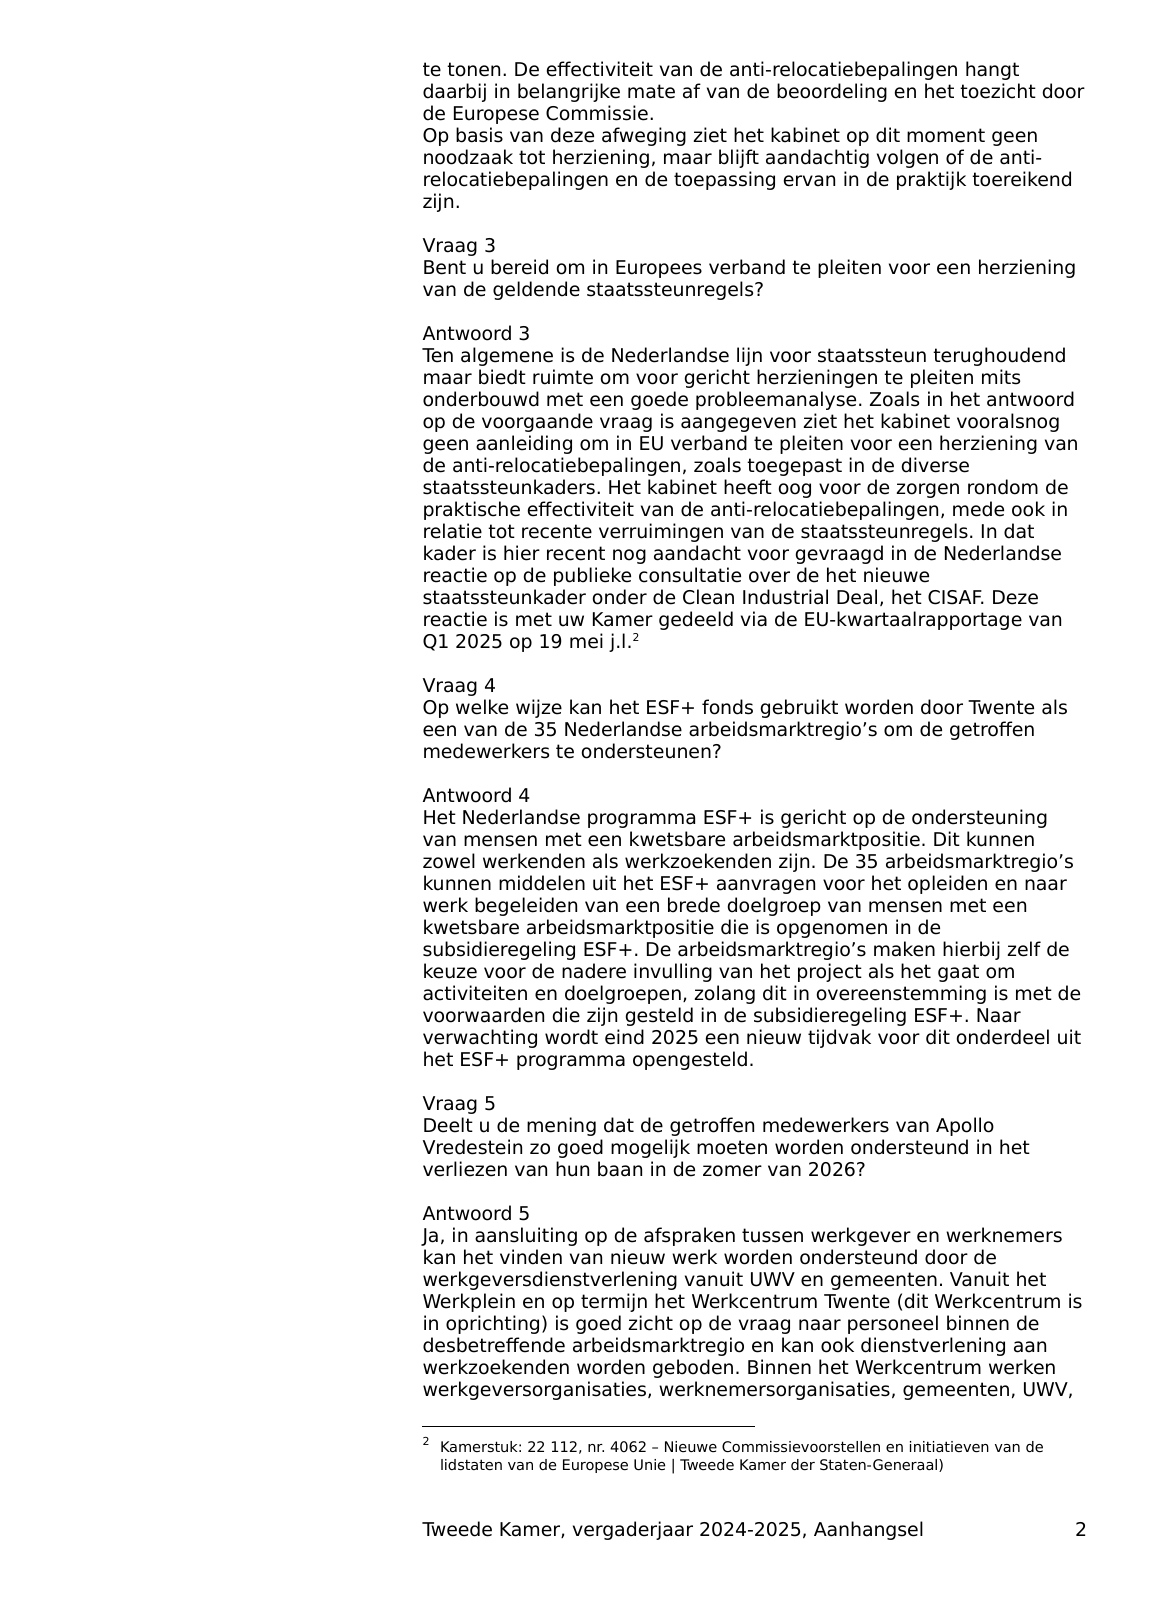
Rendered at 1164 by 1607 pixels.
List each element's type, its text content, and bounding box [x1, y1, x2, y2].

text Ten algemene is de Nederlandse lijn voor staatssteun terughoudend maar biedt ruimte om voor gericht herzieningen te pleiten mits onderbouwd met een goede probleemanalyse. Zoals in het antwoord op de voorgaande vraag is aangegeven ziet het kabinet vooralsnog geen aanleiding om in EU verband te pleiten voor een herziening van de anti-relocatiebepalingen, zoals toegepast in de diverse staatssteunkaders. Het kabinet heeft oog voor de zorgen rondom de praktische effectiviteit van de anti-relocatiebepalingen, mede ook in relatie tot recente verruimingen van de staatssteunregels. In dat kader is hier recent nog aandacht voor gevraagd in de Nederlandse reactie op de publieke consultatie over de het nieuwe staatssteunkader onder de Clean Industrial Deal, het CISAF. Deze reactie is met uw Kamer gedeeld via de EU-kwartaalrapportage van Q1 2025 op 19 mei j.l. [422, 345, 1087, 653]
text Antwoord 4 [422, 785, 1087, 807]
text Deelt u de mening dat de getroffen medewerkers van Apollo Vredestein zo goed mogelijk moeten worden ondersteund in het verliezen van hun baan in de zomer van 2026? [422, 1115, 1087, 1181]
text Op basis van deze afweging ziet het kabinet op dit moment geen noodzaak tot herziening, maar blijft aandachtig volgen of de anti-relocatiebepalingen en de toepassing ervan in de praktijk toereikend zijn. [422, 125, 1087, 213]
text Op welke wijze kan het ESF+ fonds gebruikt worden door Twente als een van de 35 Nederlandse arbeidsmarktregio’s om de getroffen medewerkers te ondersteunen? [422, 697, 1087, 763]
text Ja, in aansluiting op de afspraken tussen werkgever en werknemers kan het vinden van nieuw werk worden ondersteund door de werkgeversdienstverlening vanuit UWV en gemeenten. Vanuit het Werkplein en op termijn het Werkcentrum Twente (dit Werkcentrum is in oprichting) is goed zicht op de vraag naar personeel binnen de desbetreffende arbeidsmarktregio en kan ook dienstverlening aan werkzoekenden worden geboden. Binnen het Werkcentrum werken werkgeversorganisaties, werknemersorganisaties, gemeenten, UWV, [422, 1225, 1087, 1401]
text Vraag 4 [422, 675, 1087, 697]
text te tonen. De effectiviteit van de anti-relocatiebepalingen hangt daarbij in belangrijke mate af van de beoordeling en het toezicht door de Europese Commissie. [422, 59, 1087, 125]
text Vraag 5 [422, 1093, 1087, 1115]
text Het Nederlandse programma ESF+ is gericht op de ondersteuning van mensen met een kwetsbare arbeidsmarktpositie. Dit kunnen zowel werkenden als werkzoekenden zijn. De 35 arbeidsmarktregio’s kunnen middelen uit het ESF+ aanvragen voor het opleiden en naar werk begeleiden van een brede doelgroep van mensen met een kwetsbare arbeidsmarktpositie die is opgenomen in de subsidieregeling ESF+. De arbeidsmarktregio’s maken hierbij zelf de keuze voor de nadere invulling van het project als het gaat om activiteiten en doelgroepen, zolang dit in overeenstemming is met de voorwaarden die zijn gesteld in de subsidieregeling ESF+. Naar verwachting wordt eind 2025 een nieuw tijdvak voor dit onderdeel uit het ESF+ programma opengesteld. [422, 807, 1087, 1071]
text Kamerstuk: 22 112, nr. 4062 – Nieuwe Commissievoorstellen en initiatieven van de lidstaten van de Europese Unie | Tweede Kamer der Staten-Generaal) [422, 1435, 1087, 1474]
text Bent u bereid om in Europees verband te pleiten voor een herziening van de geldende staatssteunregels? [422, 257, 1087, 301]
text Antwoord 3 [422, 323, 1087, 345]
text Antwoord 5 [422, 1203, 1087, 1225]
text Vraag 3 [422, 235, 1087, 257]
